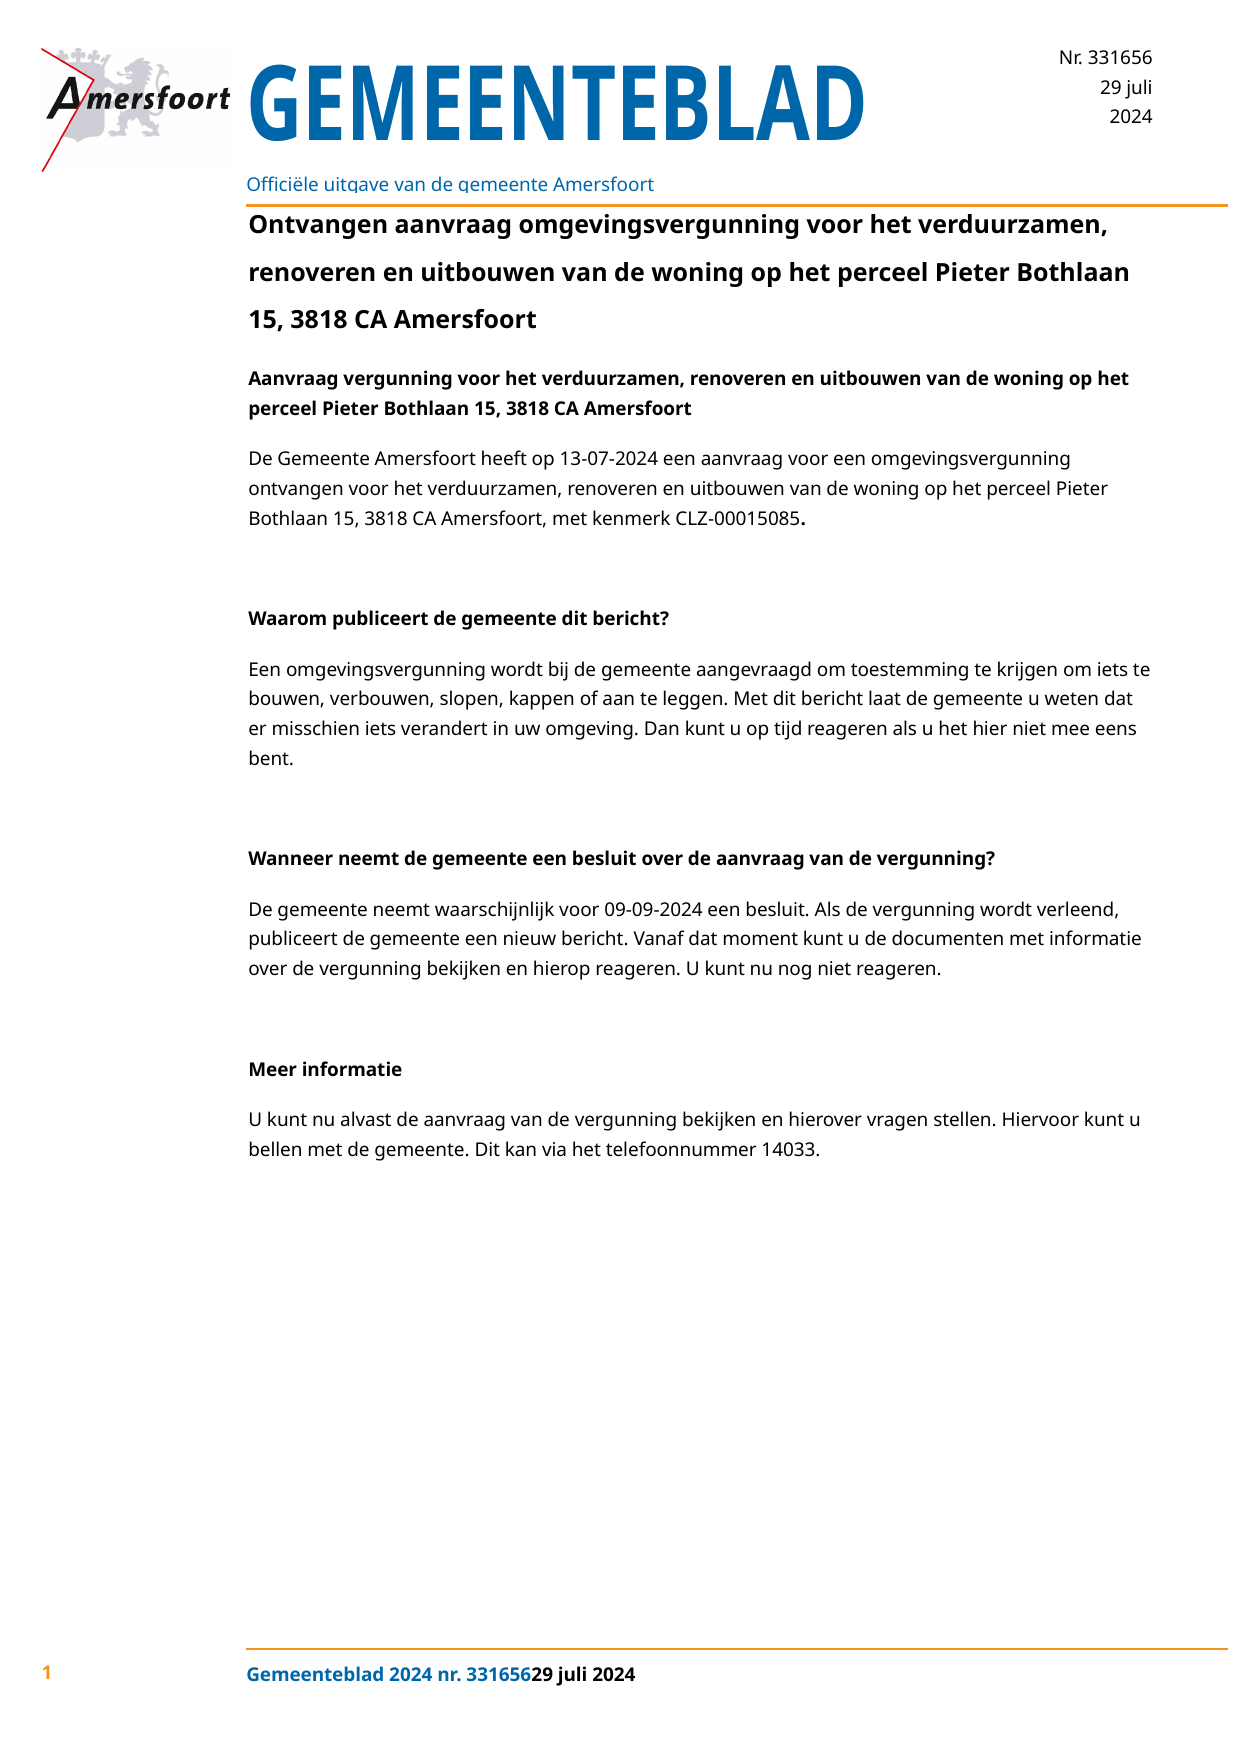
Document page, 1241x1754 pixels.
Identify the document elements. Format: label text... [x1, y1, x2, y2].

text Ontvangen aanvraag omgevingsvergunning voor het verduurzamen, renoveren en uitbouwen van de woning op het perceel Pieter Bothlaan 15, 3818 CA Amersfoort [248, 207, 1152, 336]
text Aanvraag vergunning voor het verduurzamen, renoveren en uitbouwen van de woning op het perceel Pieter Bothlaan 15, 3818 CA Amersfoort [248, 366, 1152, 421]
text Wanneer neemt de gemeente een besluit over de aanvraag van de vergunning? [248, 846, 1152, 871]
text U kunt nu alvast de aanvraag van de vergunning bekijken en hierover vragen stellen. Hiervoor kunt u bellen met de gemeente. Dit kan via het telefoonnummer 14033. [248, 1106, 1152, 1162]
text De Gemeente Amersfoort heeft op 13-07-2024 een aanvraag voor een omgevingsvergunning ontvangen voor het verduurzamen, renoveren en uitbouwen van de woning op het perceel Pieter Bothlaan 15, 3818 CA Amersfoort, met kenmerk CLZ-00015085. [248, 446, 1152, 530]
text Waarom publiceert de gemeente dit bericht? [248, 606, 1152, 631]
picture [41, 47, 231, 172]
text Een omgevingsvergunning wordt bij de gemeente aangevraagd om toestemming te krijgen om iets te bouwen, verbouwen, slopen, kappen of aan te leggen. Met dit bericht laat de gemeente u weten dat er misschien iets verandert in uw omgeving. Dan kunt u op tijd reageren als u het hier niet mee eens bent. [248, 656, 1152, 770]
text De gemeente neemt waarschijnlijk voor 09-09-2024 een besluit. Als de vergunning wordt verleend, publiceert de gemeente een nieuw bericht. Vanaf dat moment kunt u de documenten met informatie over de vergunning bekijken en hierop reageren. U kunt nu nog niet reageren. [248, 896, 1152, 981]
text Meer informatie [248, 1056, 1152, 1082]
